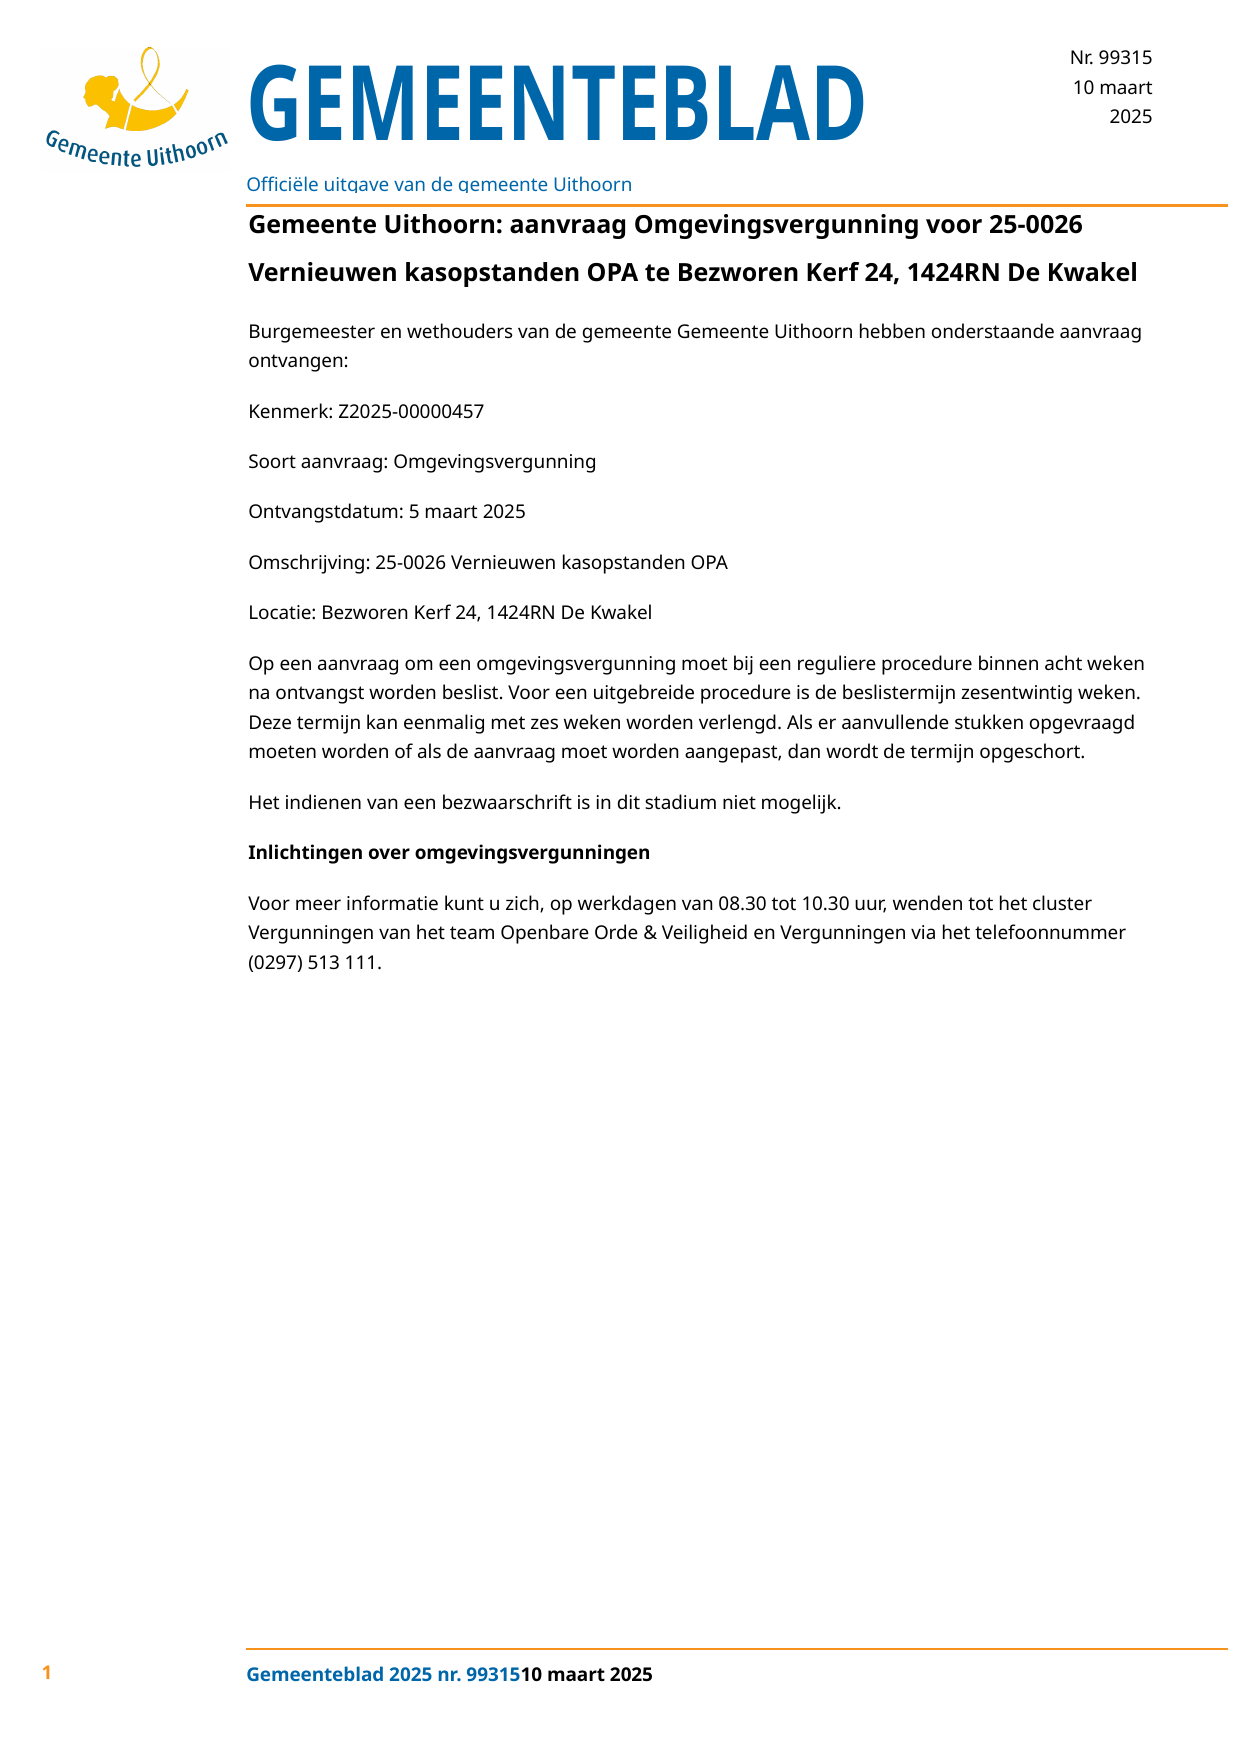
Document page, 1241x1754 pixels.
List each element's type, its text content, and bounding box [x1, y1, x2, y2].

text Gemeente Uithoorn: aanvraag Omgevingsvergunning voor 25-0026 Vernieuwen kasopstanden OPA te Bezworen Kerf 24, 1424RN De Kwakel [248, 207, 1152, 288]
text Het indienen van een bezwaarschrift is in dit stadium niet mogelijk. [248, 789, 1152, 815]
text Voor meer informatie kunt u zich, op werkdagen van 08.30 tot 10.30 uur, wenden tot het cluster Vergunningen van het team Openbare Orde & Veiligheid en Vergunningen via het telefoonnummer (0297) 513 111. [248, 890, 1152, 975]
text Op een aanvraag om een omgevingsvergunning moet bij een reguliere procedure binnen acht weken na ontvangst worden beslist. Voor een uitgebreide procedure is de beslistermijn zesentwintig weken. Deze termijn kan eenmalig met zes weken worden verlengd. Als er aanvullende stukken opgevraagd moeten worden of als de aanvraag moet worden aangepast, dan wordt de termijn opgeschort. [248, 650, 1152, 764]
picture [41, 47, 231, 172]
text Omschrijving: 25-0026 Vernieuwen kasopstanden OPA [248, 549, 1152, 575]
text Ontvangstdatum: 5 maart 2025 [248, 499, 1152, 524]
text Kenmerk: Z2025-00000457 [248, 398, 1152, 424]
text Soort aanvraag: Omgevingsvergunning [248, 448, 1152, 474]
text Inlichtingen over omgevingsvergunningen [248, 839, 1152, 865]
text Locatie: Bezworen Kerf 24, 1424RN De Kwakel [248, 599, 1152, 625]
text Burgemeester en wethouders van de gemeente Gemeente Uithoorn hebben onderstaande aanvraag ontvangen: [248, 318, 1152, 373]
